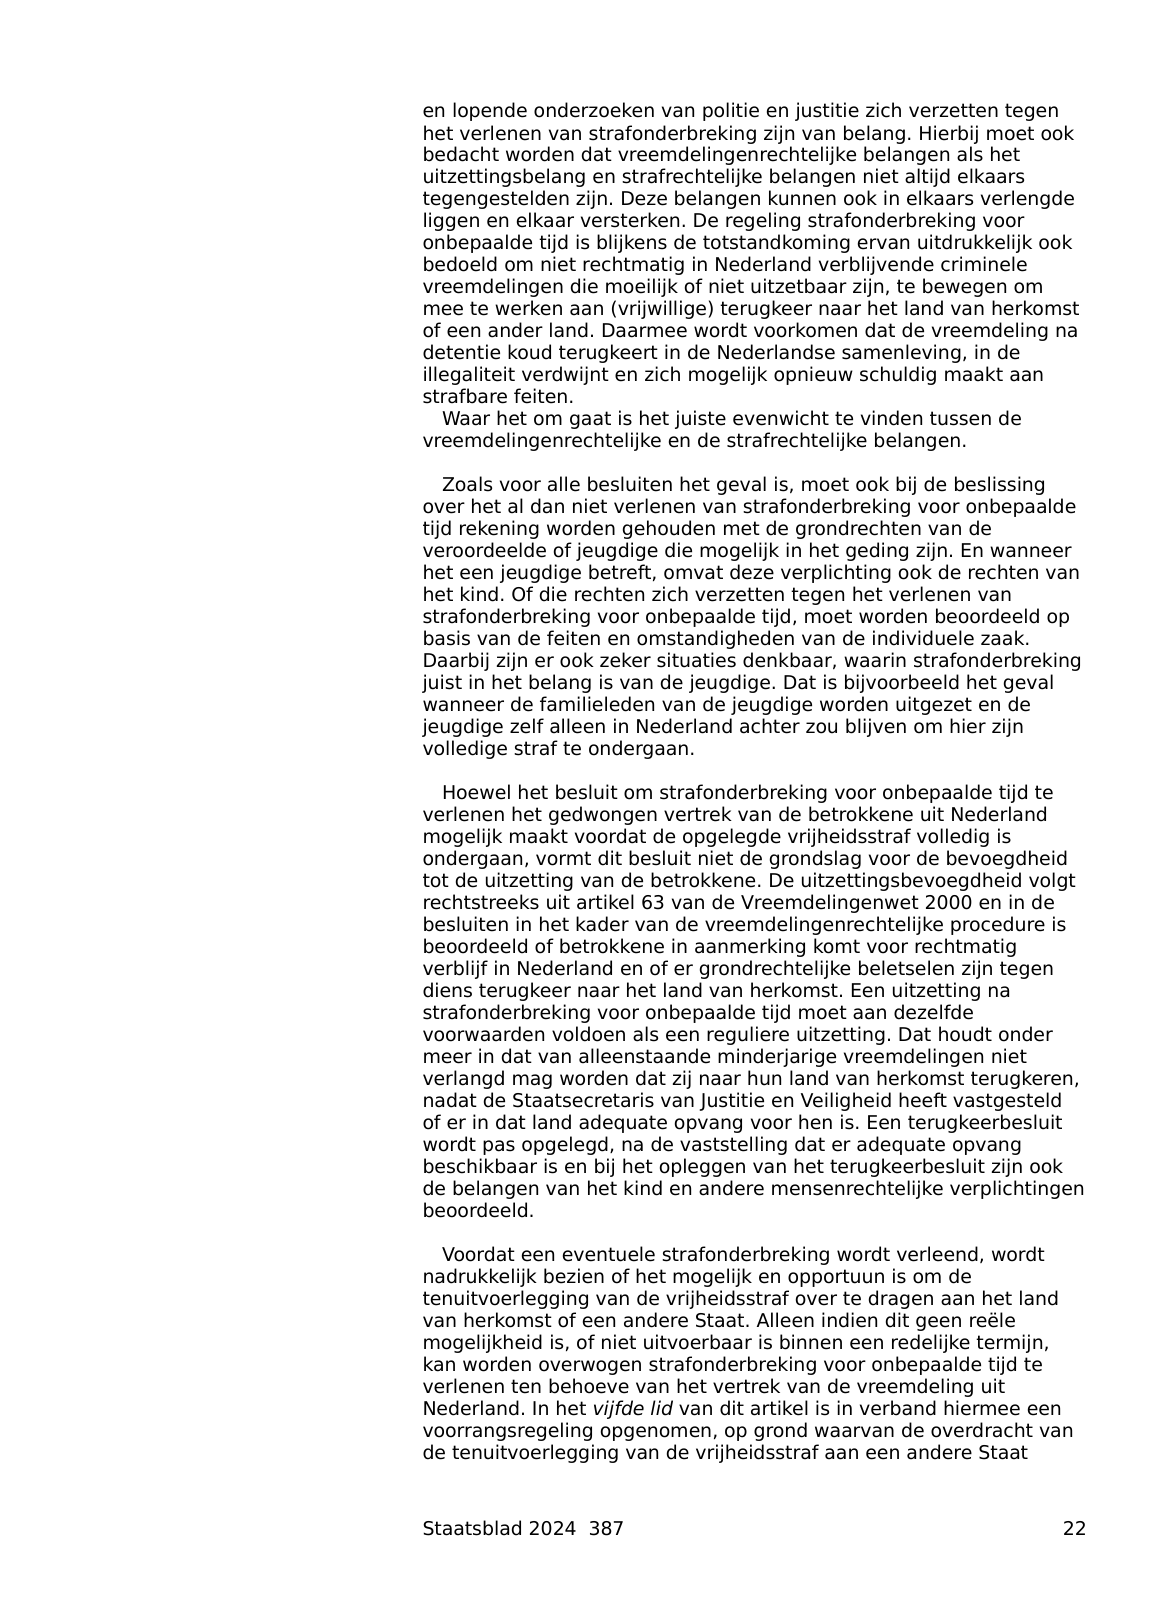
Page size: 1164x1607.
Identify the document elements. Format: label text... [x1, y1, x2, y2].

text Waar het om gaat is het juiste evenwicht te vinden tussen de vreemdelingenrechtelijke en de strafrechtelijke belangen. [422, 408, 1087, 452]
text Voordat een eventuele strafonderbreking wordt verleend, wordt nadrukkelijk bezien of het mogelijk en opportuun is om de tenuitvoerlegging van de vrijheidsstraf over te dragen aan het land van herkomst of een andere Staat. Alleen indien dit geen reële mogelijkheid is, of niet uitvoerbaar is binnen een redelijke termijn, kan worden overwogen strafonderbreking voor onbepaalde tijd te verlenen ten behoeve van het vertrek van de vreemdeling uit Nederland. In het vijfde lid van dit artikel is in verband hiermee een voorrangsregeling opgenomen, op grond waarvan de overdracht van de tenuitvoerlegging van de vrijheidsstraf aan een andere Staat [422, 1244, 1087, 1464]
text Hoewel het besluit om strafonderbreking voor onbepaalde tijd te verlenen het gedwongen vertrek van de betrokkene uit Nederland mogelijk maakt voordat de opgelegde vrijheidsstraf volledig is ondergaan, vormt dit besluit niet de grondslag voor de bevoegdheid tot de uitzetting van de betrokkene. De uitzettingsbevoegdheid volgt rechtstreeks uit artikel 63 van de Vreemdelingenwet 2000 en in de besluiten in het kader van de vreemdelingenrechtelijke procedure is beoordeeld of betrokkene in aanmerking komt voor rechtmatig verblijf in Nederland en of er grondrechtelijke beletselen zijn tegen diens terugkeer naar het land van herkomst. Een uitzetting na strafonderbreking voor onbepaalde tijd moet aan dezelfde voorwaarden voldoen als een reguliere uitzetting. Dat houdt onder meer in dat van alleenstaande minderjarige vreemdelingen niet verlangd mag worden dat zij naar hun land van herkomst terugkeren, nadat de Staatsecretaris van Justitie en Veiligheid heeft vastgesteld of er in dat land adequate opvang voor hen is. Een terugkeerbesluit wordt pas opgelegd, na de vaststelling dat er adequate opvang beschikbaar is en bij het opleggen van het terugkeerbesluit zijn ook de belangen van het kind en andere mensenrechtelijke verplichtingen beoordeeld. [422, 782, 1087, 1222]
text en lopende onderzoeken van politie en justitie zich verzetten tegen het verlenen van strafonderbreking zijn van belang. Hierbij moet ook bedacht worden dat vreemdelingenrechtelijke belangen als het uitzettingsbelang en strafrechtelijke belangen niet altijd elkaars tegengestelden zijn. Deze belangen kunnen ook in elkaars verlengde liggen en elkaar versterken. De regeling strafonderbreking voor onbepaalde tijd is blijkens de totstandkoming ervan uitdrukkelijk ook bedoeld om niet rechtmatig in Nederland verblijvende criminele vreemdelingen die moeilijk of niet uitzetbaar zijn, te bewegen om mee te werken aan (vrijwillige) terugkeer naar het land van herkomst of een ander land. Daarmee wordt voorkomen dat de vreemdeling na detentie koud terugkeert in de Nederlandse samenleving, in de illegaliteit verdwijnt en zich mogelijk opnieuw schuldig maakt aan strafbare feiten. [422, 100, 1087, 408]
text Zoals voor alle besluiten het geval is, moet ook bij de beslissing over het al dan niet verlenen van strafonderbreking voor onbepaalde tijd rekening worden gehouden met de grondrechten van de veroordeelde of jeugdige die mogelijk in het geding zijn. En wanneer het een jeugdige betreft, omvat deze verplichting ook de rechten van het kind. Of die rechten zich verzetten tegen het verlenen van strafonderbreking voor onbepaalde tijd, moet worden beoordeeld op basis van de feiten en omstandigheden van de individuele zaak. Daarbij zijn er ook zeker situaties denkbaar, waarin strafonderbreking juist in het belang is van de jeugdige. Dat is bijvoorbeeld het geval wanneer de familieleden van de jeugdige worden uitgezet en de jeugdige zelf alleen in Nederland achter zou blijven om hier zijn volledige straf te ondergaan. [422, 474, 1087, 760]
